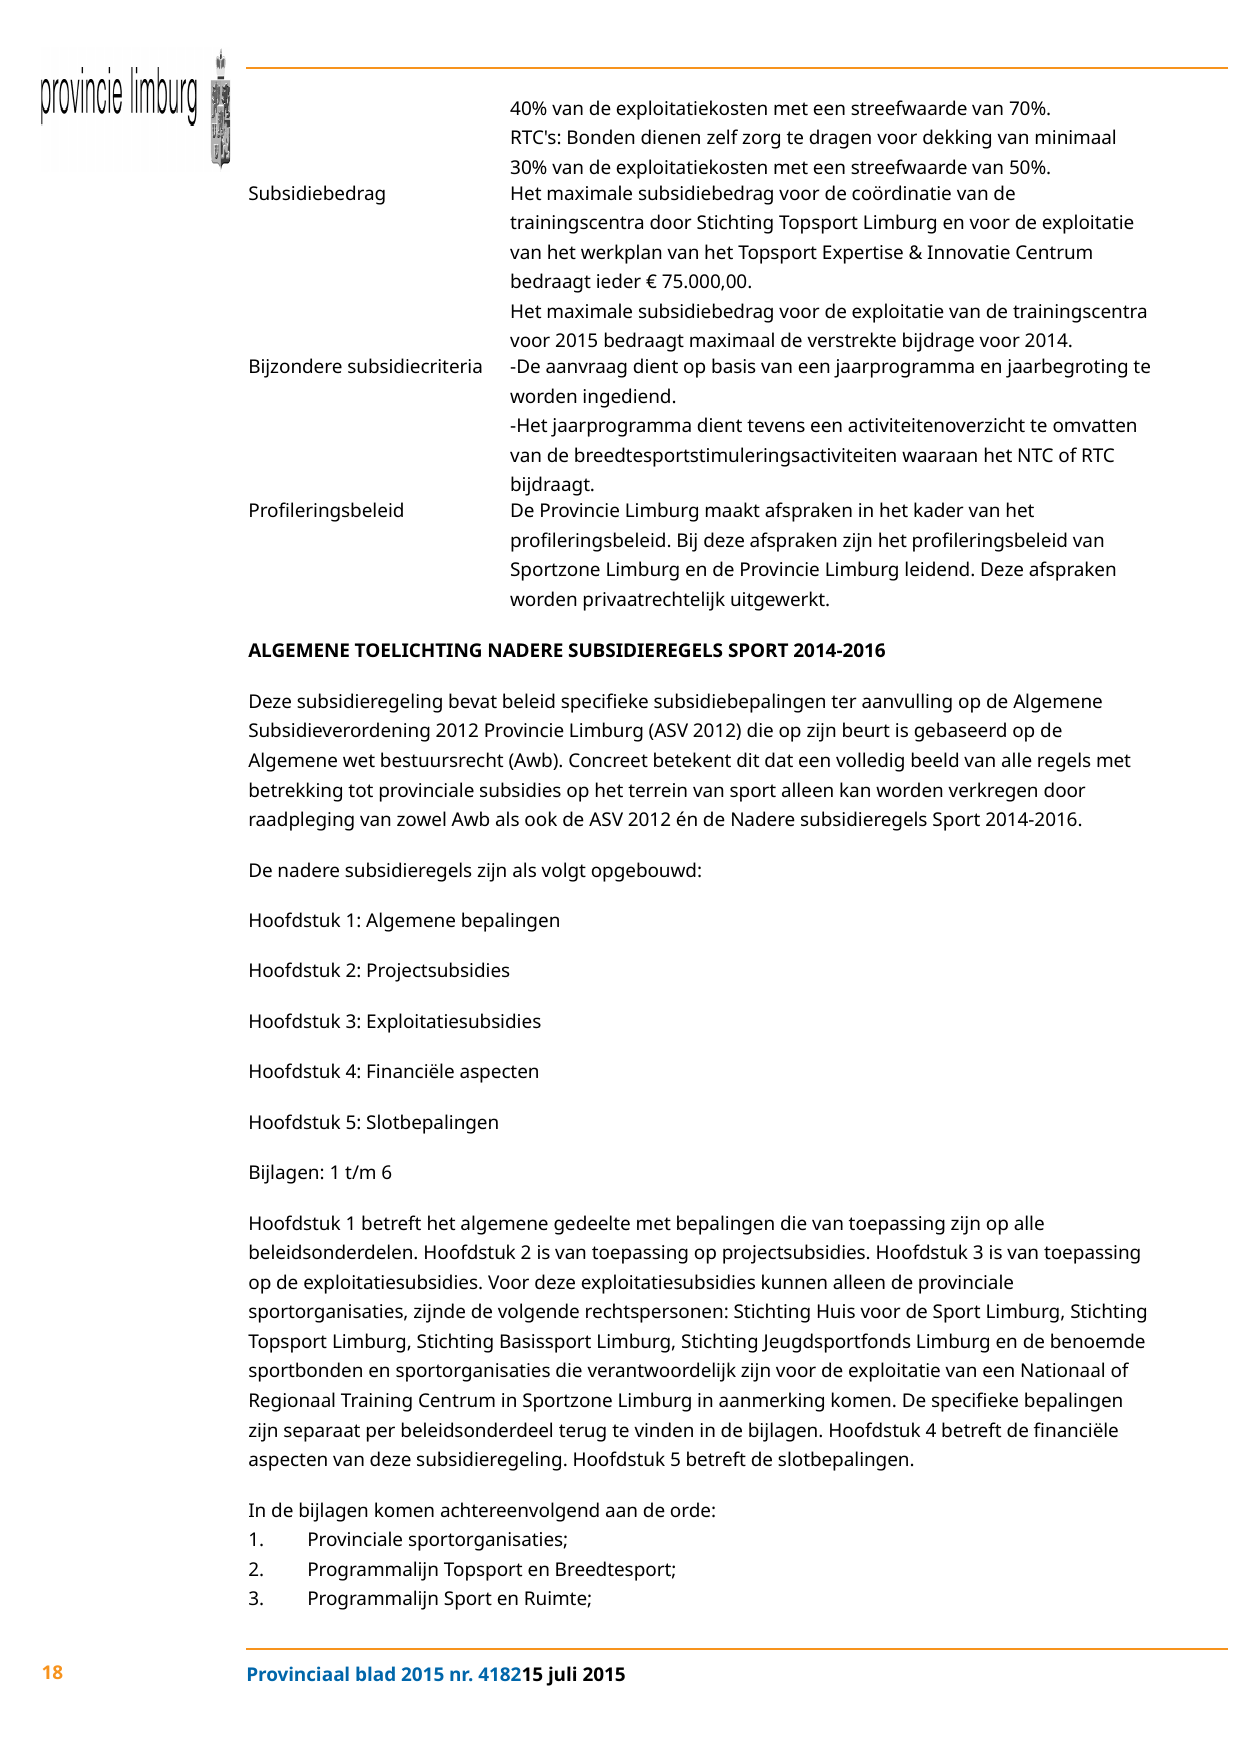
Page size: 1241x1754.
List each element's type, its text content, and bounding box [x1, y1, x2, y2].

table_cell Bijzondere subsidiecriteria [248, 353, 510, 497]
list Programmalijn Sport en Ruimte; [248, 1586, 1152, 1611]
text Hoofdstuk 2: Projectsubsidies [248, 958, 1152, 983]
table_cell Subsidiebedrag [248, 180, 510, 353]
text ALGEMENE TOELICHTING NADERE SUBSIDIEREGELS SPORT 2014-2016 [248, 638, 1152, 663]
text Hoofdstuk 4: Financiële aspecten [248, 1058, 1152, 1084]
text Hoofdstuk 1 betreft het algemene gedeelte met bepalingen die van toepassing zijn op alle beleidsonderdelen. Hoofdstuk 2 is van toepassing op projectsubsidies. Hoofdstuk 3 is van toepassing op de exploitatiesubsidies. Voor deze exploitatiesubsidies kunnen alleen de provinciale sportorganisaties, zijnde de volgende rechtspersonen: Stichting Huis voor de Sport Limburg, Stichting Topsport Limburg, Stichting Basissport Limburg, Stichting Jeugdsportfonds Limburg en de benoemde sportbonden en sportorganisaties die verantwoordelijk zijn voor de exploitatie van een Nationaal of Regionaal Training Centrum in Sportzone Limburg in aanmerking komen. De specifieke bepalingen zijn separaat per beleidsonderdeel terug te vinden in de bijlagen. Hoofdstuk 4 betreft de financiële aspecten van deze subsidieregeling. Hoofdstuk 5 betreft de slotbepalingen. [248, 1210, 1152, 1472]
table_cell -De aanvraag dient op basis van een jaarprogramma en jaarbegroting te worden ingediend. -Het jaarprogramma dient tevens een activiteitenoverzicht te omvatten van de breedtesportstimuleringsactiviteiten waaraan het NTC of RTC bijdraagt. [510, 353, 1152, 497]
list Programmalijn Topsport en Breedtesport; [248, 1556, 1152, 1582]
text Hoofdstuk 1: Algemene bepalingen [248, 907, 1152, 933]
text In de bijlagen komen achtereenvolgend aan de orde: [248, 1497, 1152, 1522]
table_cell 40% van de exploitatiekosten met een streefwaarde van 70%. RTC's: Bonden dienen zelf zorg te dragen voor dekking van minimaal 30% van de exploitatiekosten met een streefwaarde van 50%. [510, 95, 1152, 180]
table_cell De Provincie Limburg maakt afspraken in het kader van het profileringsbeleid. Bij deze afspraken zijn het profileringsbeleid van Sportzone Limburg en de Provincie Limburg leidend. Deze afspraken worden privaatrechtelijk uitgewerkt. [510, 498, 1152, 612]
table_cell [248, 95, 510, 180]
table_cell Het maximale subsidiebedrag voor de coördinatie van de trainingscentra door Stichting Topsport Limburg en voor de exploitatie van het werkplan van het Topsport Expertise & Innovatie Centrum bedraagt ieder € 75.000,00. Het maximale subsidiebedrag voor de exploitatie van de trainingscentra voor 2015 bedraagt maximaal de verstrekte bijdrage voor 2014. [510, 180, 1152, 353]
text Hoofdstuk 3: Exploitatiesubsidies [248, 1008, 1152, 1034]
text Hoofdstuk 5: Slotbepalingen [248, 1109, 1152, 1134]
text Bijlagen: 1 t/m 6 [248, 1159, 1152, 1185]
table_cell Profileringsbeleid [248, 498, 510, 612]
text De nadere subsidieregels zijn als volgt opgebouwd: [248, 857, 1152, 882]
text Deze subsidieregeling bevat beleid specifieke subsidiebepalingen ter aanvulling op de Algemene Subsidieverordening 2012 Provincie Limburg (ASV 2012) die op zijn beurt is gebaseerd op de Algemene wet bestuursrecht (Awb). Concreet betekent dit dat een volledig beeld van alle regels met betrekking tot provinciale subsidies op het terrein van sport alleen kan worden verkregen door raadpleging van zowel Awb als ook de ASV 2012 én de Nadere subsidieregels Sport 2014-2016. [248, 688, 1152, 832]
list Provinciale sportorganisaties; [248, 1526, 1152, 1552]
picture [41, 47, 231, 172]
